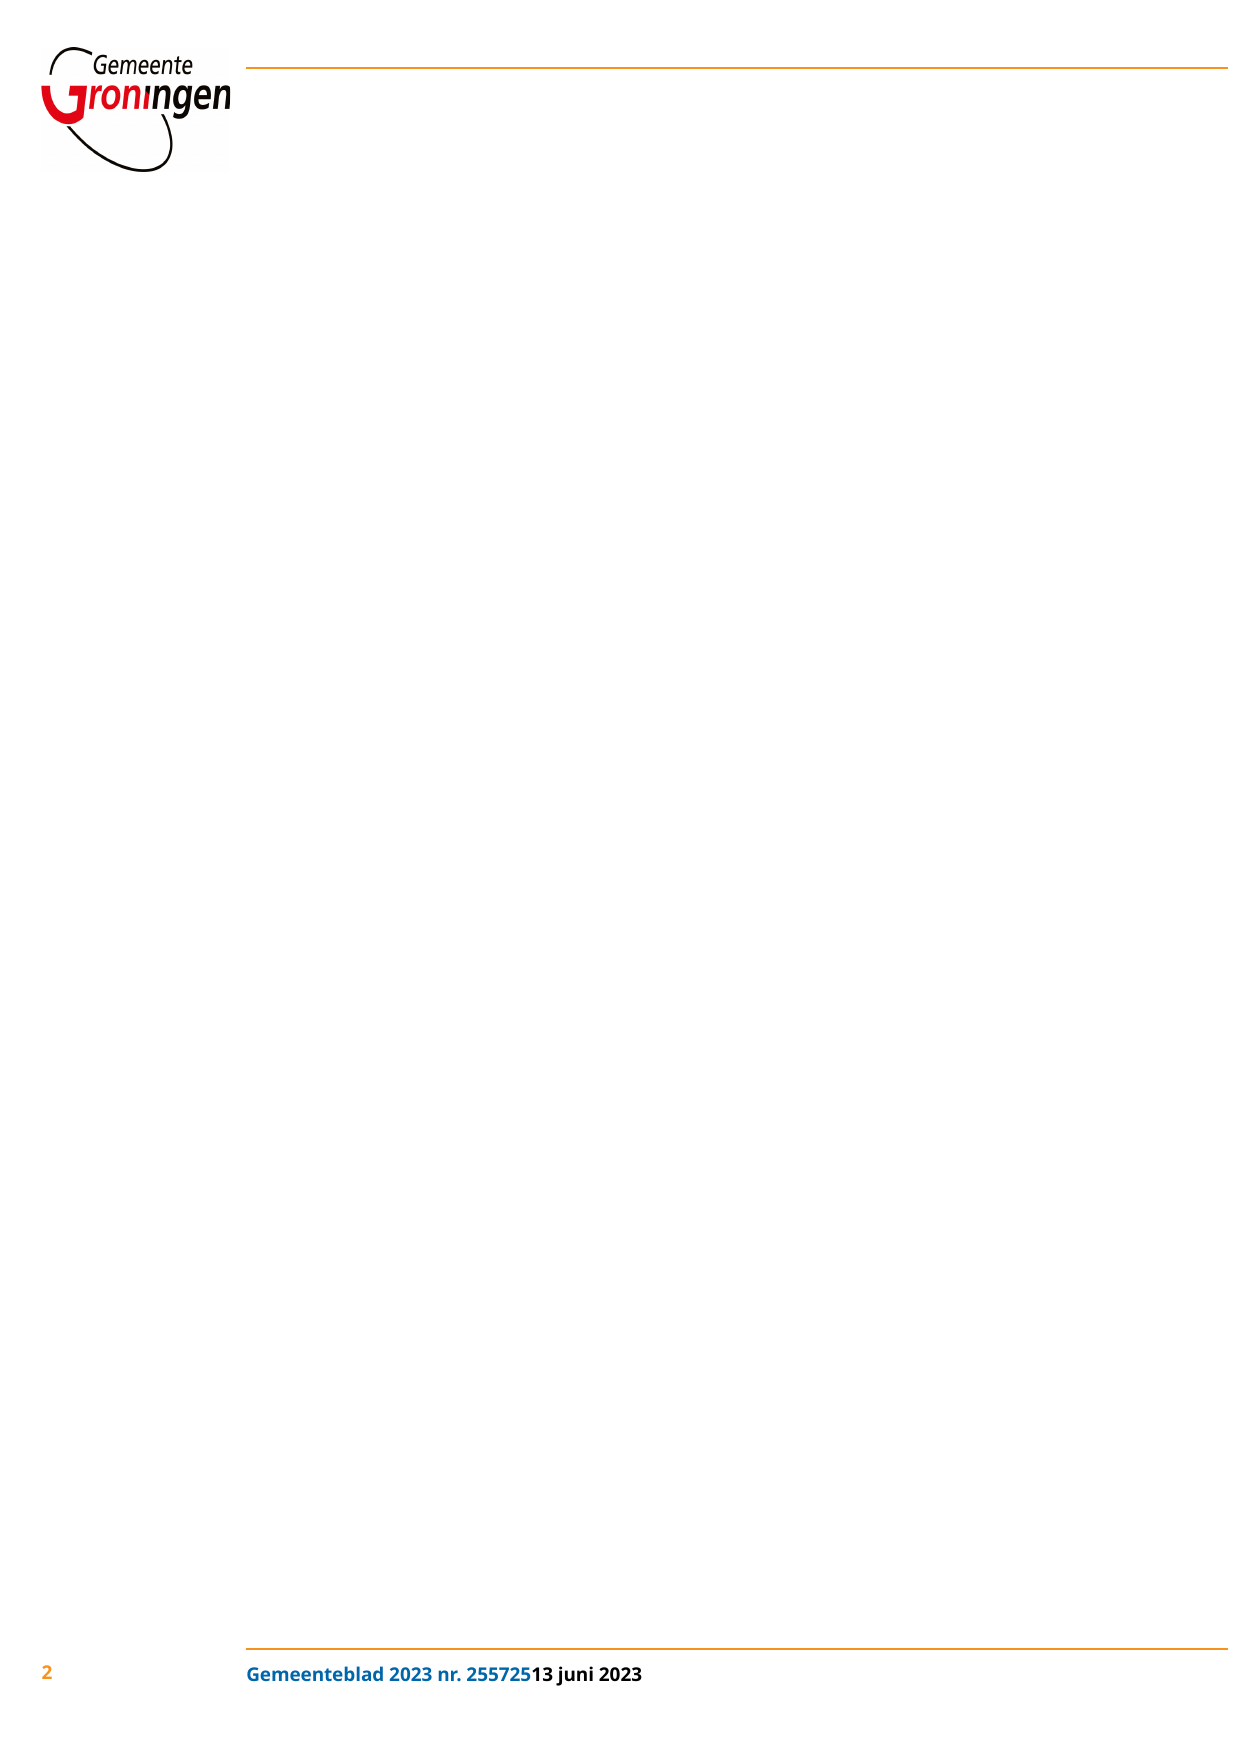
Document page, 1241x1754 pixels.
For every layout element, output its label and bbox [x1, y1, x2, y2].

picture [41, 47, 231, 172]
